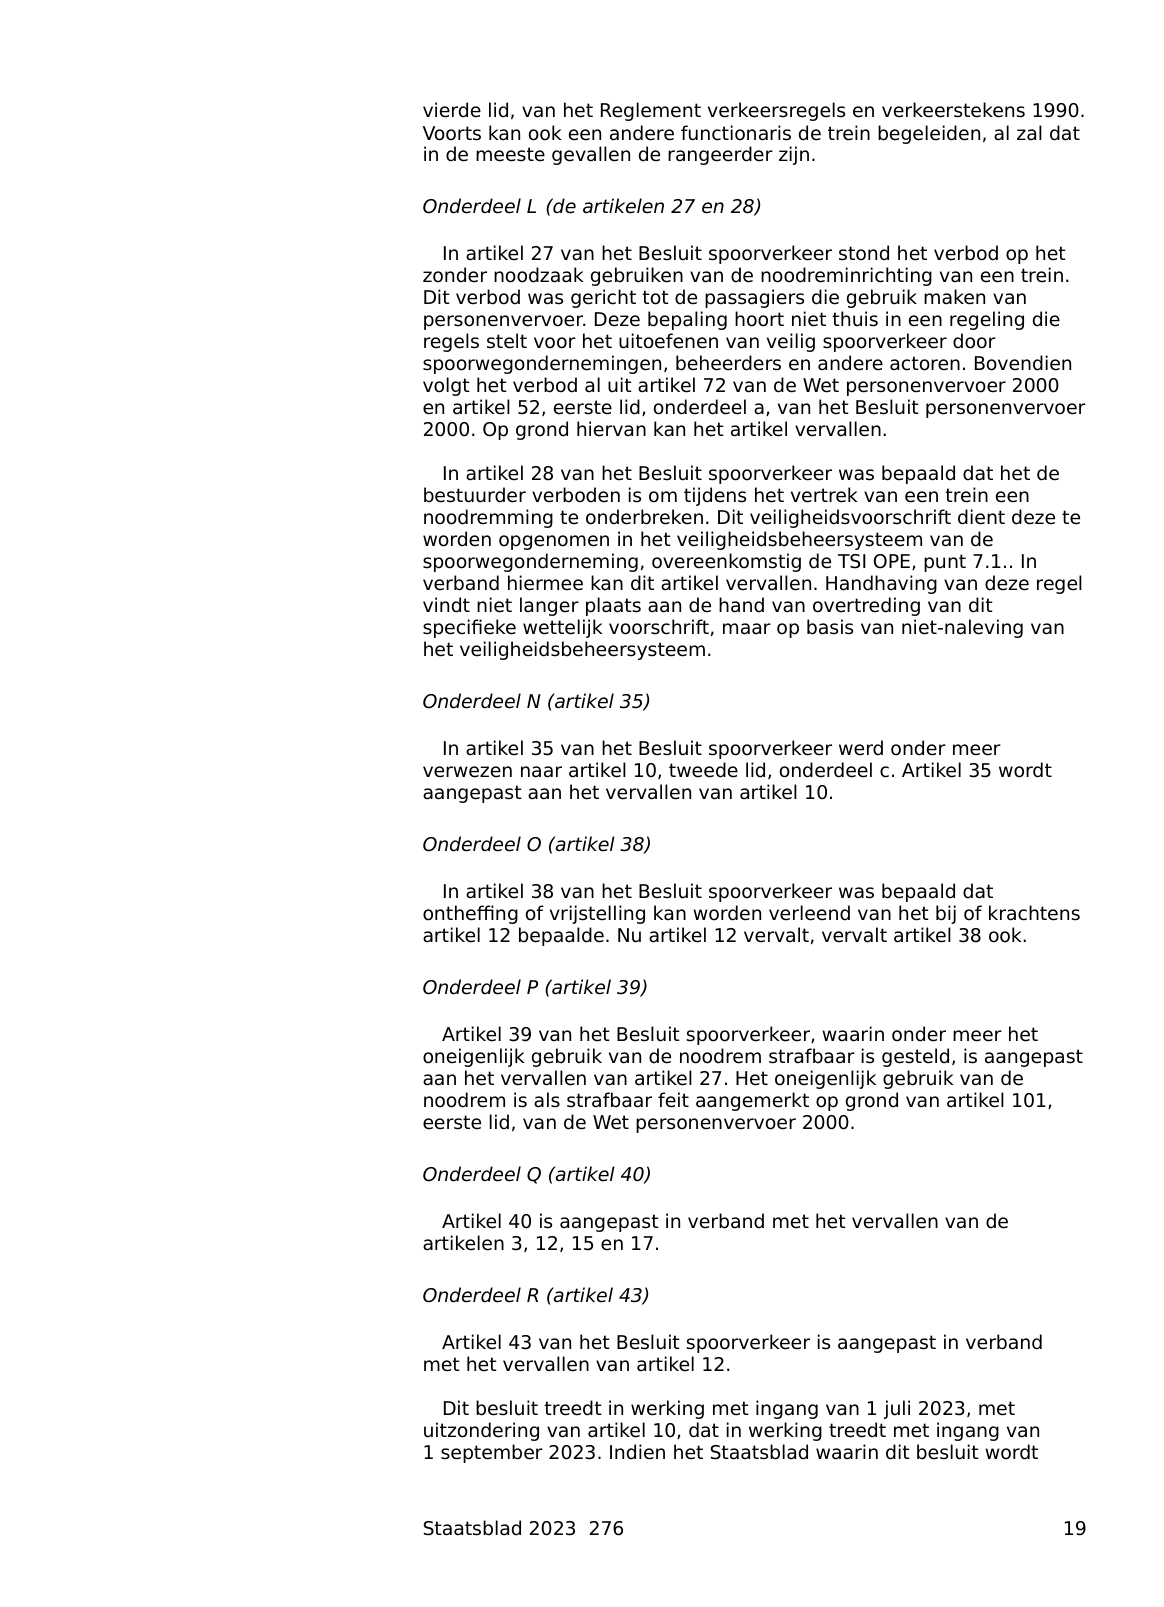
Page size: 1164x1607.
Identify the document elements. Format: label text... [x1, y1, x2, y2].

subtitle Onderdeel R (artikel 43) [422, 1285, 1087, 1307]
text In artikel 27 van het Besluit spoorverkeer stond het verbod op het zonder noodzaak gebruiken van de noodreminrichting van een trein. Dit verbod was gericht tot de passagiers die gebruik maken van personenvervoer. Deze bepaling hoort niet thuis in een regeling die regels stelt voor het uitoefenen van veilig spoorverkeer door spoorwegondernemingen, beheerders en andere actoren. Bovendien volgt het verbod al uit artikel 72 van de Wet personenvervoer 2000 en artikel 52, eerste lid, onderdeel a, van het Besluit personenvervoer 2000. Op grond hiervan kan het artikel vervallen. [422, 243, 1087, 441]
text Artikel 43 van het Besluit spoorverkeer is aangepast in verband met het vervallen van artikel 12. [422, 1332, 1087, 1376]
subtitle Onderdeel O (artikel 38) [422, 834, 1087, 856]
subtitle Onderdeel Q (artikel 40) [422, 1164, 1087, 1186]
subtitle Onderdeel P (artikel 39) [422, 977, 1087, 999]
text vierde lid, van het Reglement verkeersregels en verkeerstekens 1990. Voorts kan ook een andere functionaris de trein begeleiden, al zal dat in de meeste gevallen de rangeerder zijn. [422, 100, 1087, 166]
subtitle Onderdeel L (de artikelen 27 en 28) [422, 196, 1087, 218]
text Artikel 40 is aangepast in verband met het vervallen van de artikelen 3, 12, 15 en 17. [422, 1211, 1087, 1255]
text In artikel 38 van het Besluit spoorverkeer was bepaald dat ontheffing of vrijstelling kan worden verleend van het bij of krachtens artikel 12 bepaalde. Nu artikel 12 vervalt, vervalt artikel 38 ook. [422, 881, 1087, 947]
subtitle Onderdeel N (artikel 35) [422, 691, 1087, 713]
text In artikel 28 van het Besluit spoorverkeer was bepaald dat het de bestuurder verboden is om tijdens het vertrek van een trein een noodremming te onderbreken. Dit veiligheidsvoorschrift dient deze te worden opgenomen in het veiligheidsbeheersysteem van de spoorwegonderneming, overeenkomstig de TSI OPE, punt 7.1.. In verband hiermee kan dit artikel vervallen. Handhaving van deze regel vindt niet langer plaats aan de hand van overtreding van dit specifieke wettelijk voorschrift, maar op basis van niet-naleving van het veiligheidsbeheersysteem. [422, 463, 1087, 661]
text Dit besluit treedt in werking met ingang van 1 juli 2023, met uitzondering van artikel 10, dat in werking treedt met ingang van 1 september 2023. Indien het Staatsblad waarin dit besluit wordt [422, 1398, 1087, 1464]
text In artikel 35 van het Besluit spoorverkeer werd onder meer verwezen naar artikel 10, tweede lid, onderdeel c. Artikel 35 wordt aangepast aan het vervallen van artikel 10. [422, 738, 1087, 804]
text Artikel 39 van het Besluit spoorverkeer, waarin onder meer het oneigenlijk gebruik van de noodrem strafbaar is gesteld, is aangepast aan het vervallen van artikel 27. Het oneigenlijk gebruik van de noodrem is als strafbaar feit aangemerkt op grond van artikel 101, eerste lid, van de Wet personenvervoer 2000. [422, 1024, 1087, 1134]
